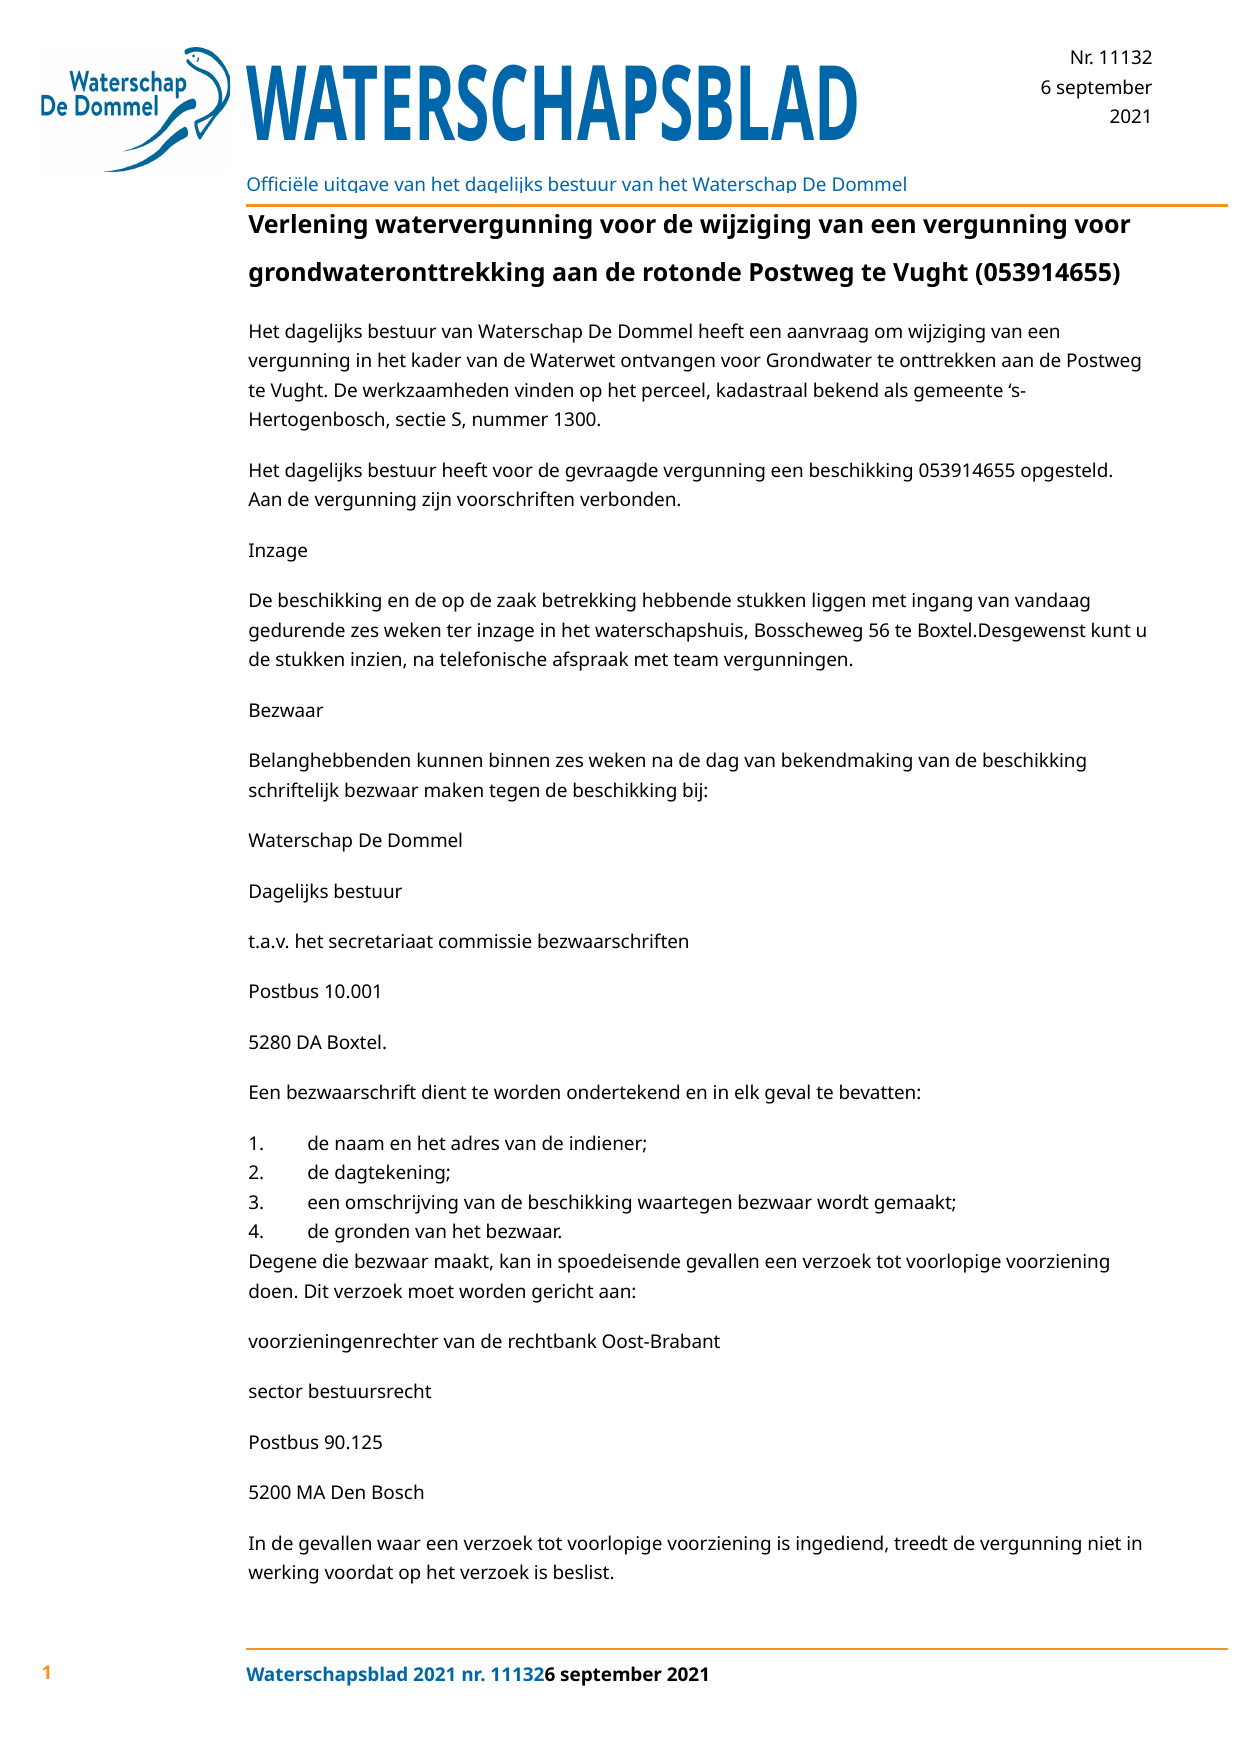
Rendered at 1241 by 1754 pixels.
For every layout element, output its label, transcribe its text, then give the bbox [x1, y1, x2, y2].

picture [41, 47, 231, 172]
text 5280 DA Boxtel. [248, 1029, 1152, 1055]
picture [198, 118, 210, 131]
text Een bezwaarschrift dient te worden ondertekend en in elk geval te bevatten: [248, 1079, 1152, 1105]
picture [204, 47, 231, 76]
list een omschrijving van de beschikking waartegen bezwaar wordt gemaakt; [248, 1189, 1152, 1215]
list de naam en het adres van de indiener; [248, 1130, 1152, 1156]
text In de gevallen waar een verzoek tot voorlopige voorziening is ingediend, treedt de vergunning niet in werking voordat op het verzoek is beslist. [248, 1530, 1152, 1585]
text sector bestuursrecht [248, 1379, 1152, 1404]
text voorzieningenrechter van de rechtbank Oost-Brabant [248, 1328, 1152, 1354]
text Het dagelijks bestuur van Waterschap De Dommel heeft een aanvraag om wijziging van een vergunning in het kader van de Waterwet ontvangen voor Grondwater te onttrekken aan de Postweg te Vught. De werkzaamheden vinden op het perceel, kadastraal bekend als gemeente ‘s-Hertogenbosch, sectie S, nummer 1300. [248, 318, 1152, 432]
text Postbus 10.001 [248, 979, 1152, 1004]
text t.a.v. het secretariaat commissie bezwaarschriften [248, 928, 1152, 954]
text Waterschap De Dommel [248, 827, 1152, 853]
list de dagtekening; [248, 1159, 1152, 1185]
list de gronden van het bezwaar. [248, 1219, 1152, 1244]
text 5200 MA Den Bosch [248, 1479, 1152, 1505]
picture [45, 99, 51, 111]
text Belanghebbenden kunnen binnen zes weken na de dag van bekendmaking van de beschikking schriftelijk bezwaar maken tegen de beschikking bij: [248, 747, 1152, 803]
text Inzage [248, 537, 1152, 563]
text Dagelijks bestuur [248, 878, 1152, 904]
text Postbus 90.125 [248, 1429, 1152, 1455]
text Bezwaar [248, 697, 1152, 723]
text Degene die bezwaar maakt, kan in spoedeisende gevallen een verzoek tot voorlopige voorziening doen. Dit verzoek moet worden gericht aan: [248, 1248, 1152, 1304]
text De beschikking en de op de zaak betrekking hebbende stukken liggen met ingang van vandaag gedurende zes weken ter inzage in het waterschapshuis, Bosscheweg 56 te Boxtel.Desgewenst kunt u de stukken inzien, na telefonische afspraak met team vergunningen. [248, 587, 1152, 672]
text Het dagelijks bestuur heeft voor de gevraagde vergunning een beschikking 053914655 opgesteld. Aan de vergunning zijn voorschriften verbonden. [248, 457, 1152, 512]
text Verlening watervergunning voor de wijziging van een vergunning voor grondwateronttrekking aan de rotonde Postweg te Vught (053914655) [248, 207, 1152, 288]
